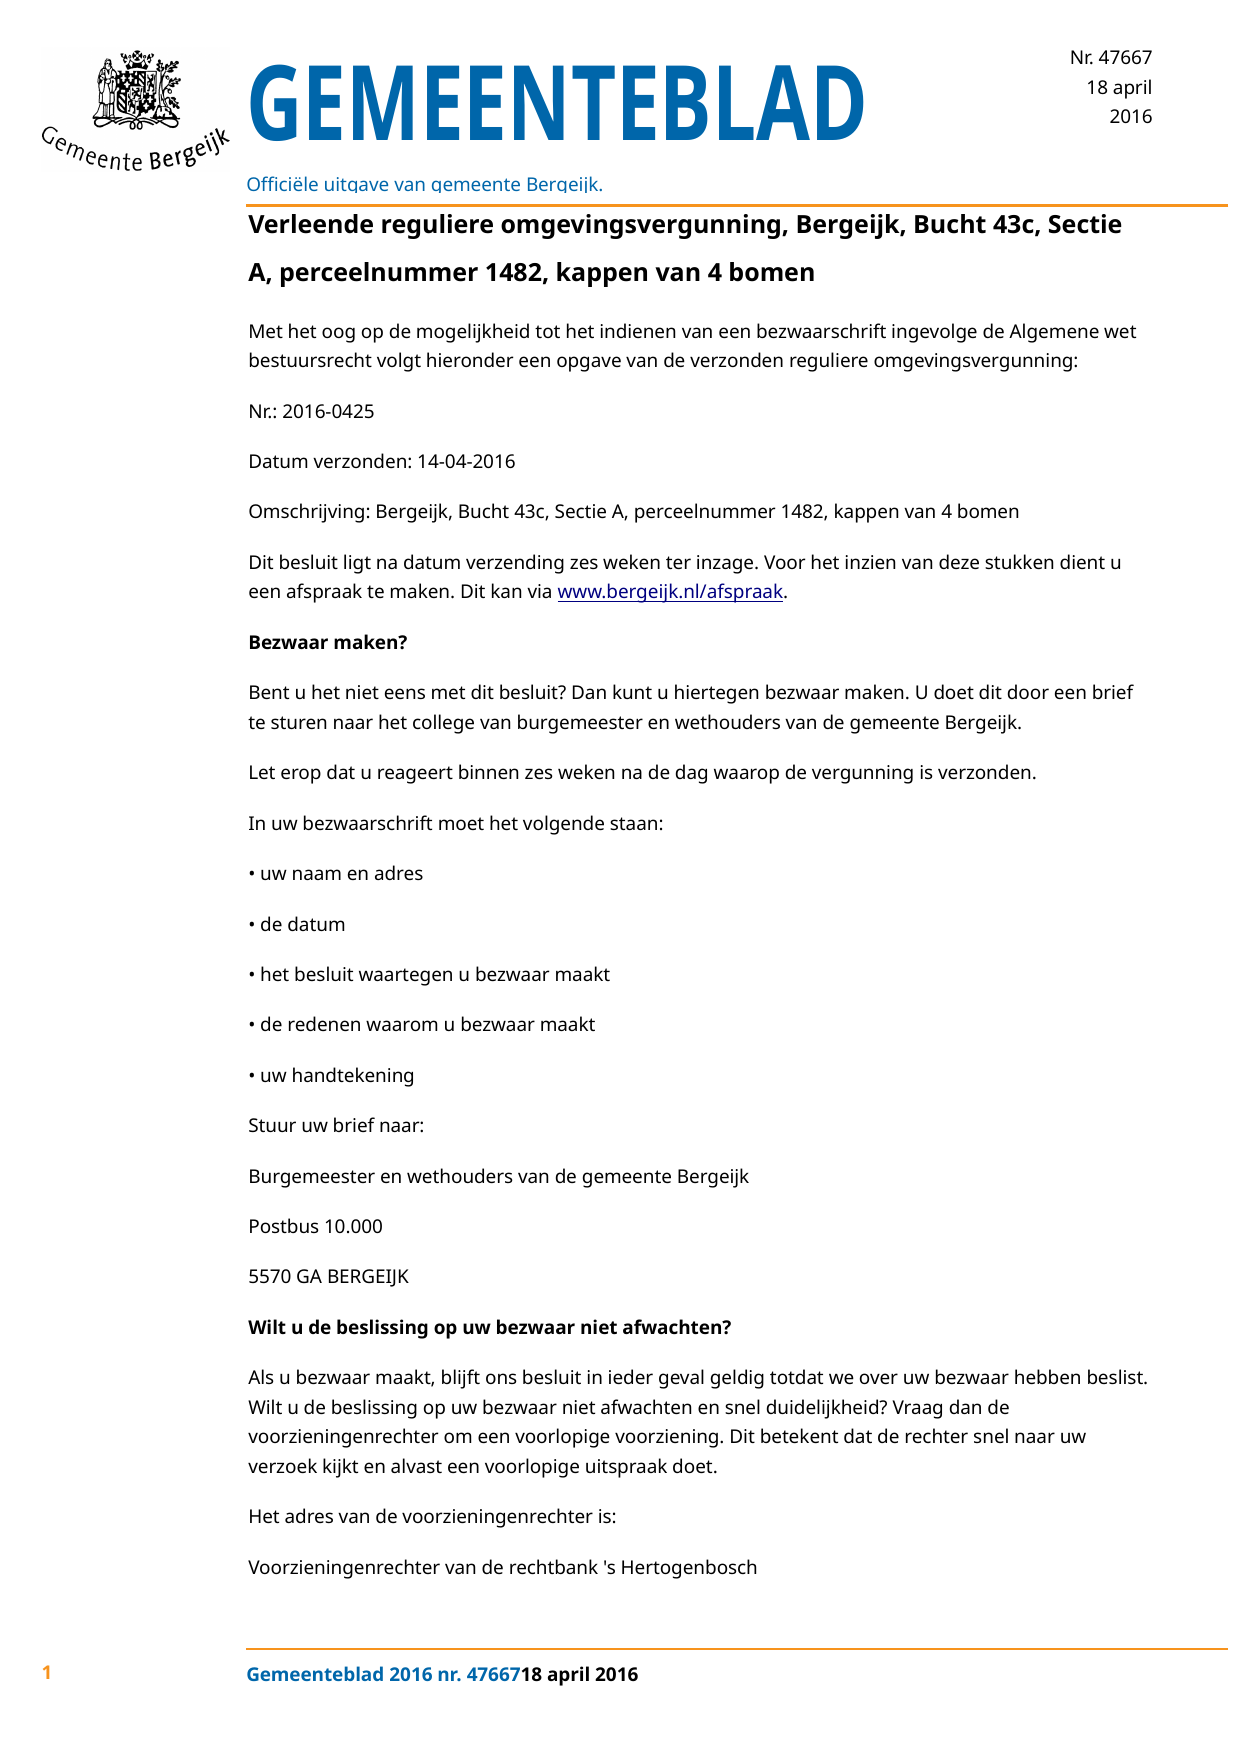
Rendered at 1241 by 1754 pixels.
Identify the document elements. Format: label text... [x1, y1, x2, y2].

text • uw handtekening [248, 1062, 1152, 1088]
text Burgemeester en wethouders van de gemeente Bergeijk [248, 1163, 1152, 1189]
text Nr.: 2016-0425 [248, 398, 1152, 424]
text • het besluit waartegen u bezwaar maakt [248, 961, 1152, 987]
text In uw bezwaarschrift moet het volgende staan: [248, 810, 1152, 836]
text Dit besluit ligt na datum verzending zes weken ter inzage. Voor het inzien van deze stukken dient u een afspraak te maken. Dit kan via www.bergeijk.nl/afspraak. [248, 549, 1152, 604]
text Datum verzonden: 14-04-2016 [248, 448, 1152, 474]
text Bent u het niet eens met dit besluit? Dan kunt u hiertegen bezwaar maken. U doet dit door een brief te sturen naar het college van burgemeester en wethouders van de gemeente Bergeijk. [248, 679, 1152, 735]
text Met het oog op de mogelijkheid tot het indienen van een bezwaarschrift ingevolge de Algemene wet bestuursrecht volgt hieronder een opgave van de verzonden reguliere omgevingsvergunning: [248, 318, 1152, 373]
text • uw naam en adres [248, 860, 1152, 886]
text Het adres van de voorzieningenrechter is: [248, 1504, 1152, 1529]
text Wilt u de beslissing op uw bezwaar niet afwachten? [248, 1314, 1152, 1340]
text Voorzieningenrechter van de rechtbank 's Hertogenbosch [248, 1554, 1152, 1580]
text Als u bezwaar maakt, blijft ons besluit in ieder geval geldig totdat we over uw bezwaar hebben beslist. Wilt u de beslissing op uw bezwaar niet afwachten en snel duidelijkheid? Vraag dan de voorzieningenrechter om een voorlopige voorziening. Dit betekent dat de rechter snel naar uw verzoek kijkt en alvast een voorlopige uitspraak doet. [248, 1364, 1152, 1479]
text Postbus 10.000 [248, 1213, 1152, 1239]
text 5570 GA BERGEIJK [248, 1264, 1152, 1289]
text Bezwaar maken? [248, 629, 1152, 655]
text Verleende reguliere omgevingsvergunning, Bergeijk, Bucht 43c, Sectie A, perceelnummer 1482, kappen van 4 bomen [248, 207, 1152, 288]
text Omschrijving: Bergeijk, Bucht 43c, Sectie A, perceelnummer 1482, kappen van 4 bomen [248, 499, 1152, 524]
text • de datum [248, 911, 1152, 937]
text • de redenen waarom u bezwaar maakt [248, 1012, 1152, 1037]
text Stuur uw brief naar: [248, 1112, 1152, 1138]
picture [41, 47, 231, 172]
text Let erop dat u reageert binnen zes weken na de dag waarop de vergunning is verzonden. [248, 759, 1152, 785]
